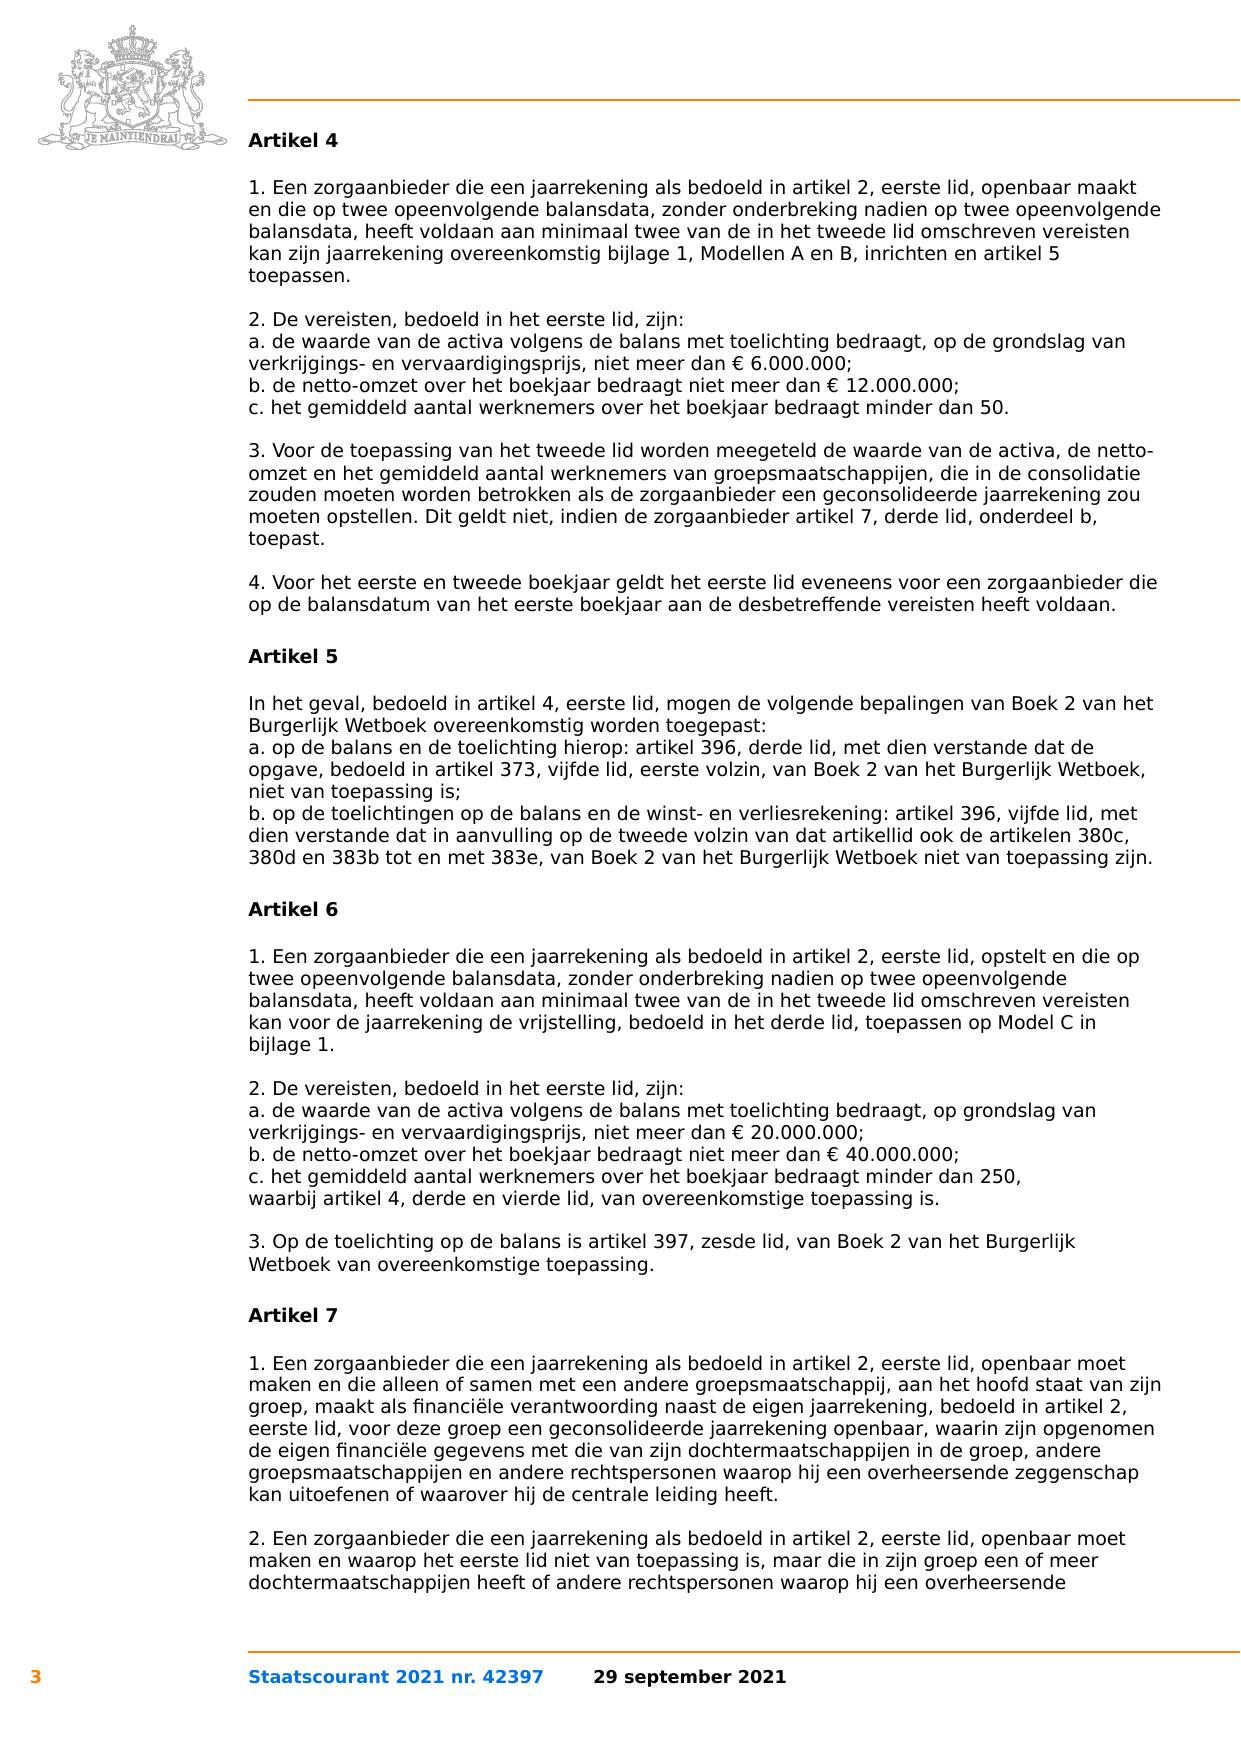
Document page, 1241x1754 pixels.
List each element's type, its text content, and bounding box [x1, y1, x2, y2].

subtitle Artikel 5 [248, 646, 1163, 668]
text 4. Voor het eerste en tweede boekjaar geldt het eerste lid eveneens voor een zorgaanbieder die op de balansdatum van het eerste boekjaar aan de desbetreffende vereisten heeft voldaan. [248, 572, 1163, 616]
text 1. Een zorgaanbieder die een jaarrekening als bedoeld in artikel 2, eerste lid, openbaar maakt en die op twee opeenvolgende balansdata, zonder onderbreking nadien op twee opeenvolgende balansdata, heeft voldaan aan minimaal twee van de in het tweede lid omschreven vereisten kan zijn jaarrekening overeenkomstig bijlage 1, Modellen A en B, inrichten en artikel 5 toepassen. [248, 177, 1163, 287]
text b. de netto-omzet over het boekjaar bedraagt niet meer dan € 12.000.000; [248, 374, 1163, 397]
text waarbij artikel 4, derde en vierde lid, van overeenkomstige toepassing is. [248, 1188, 1163, 1209]
text 2. Een zorgaanbieder die een jaarrekening als bedoeld in artikel 2, eerste lid, openbaar moet maken en waarop het eerste lid niet van toepassing is, maar die in zijn groep een of meer dochtermaatschappijen heeft of andere rechtspersonen waarop hij een overheersende [248, 1528, 1163, 1594]
text c. het gemiddeld aantal werknemers over het boekjaar bedraagt minder dan 50. [248, 397, 1163, 418]
subtitle Artikel 7 [248, 1305, 1163, 1327]
subtitle Artikel 4 [248, 130, 1163, 152]
text 3. Op de toelichting op de balans is artikel 397, zesde lid, van Boek 2 van het Burgerlijk Wetboek van overeenkomstige toepassing. [248, 1231, 1163, 1275]
picture [38, 25, 227, 150]
text 2. De vereisten, bedoeld in het eerste lid, zijn: [248, 1078, 1163, 1100]
text b. op de toelichtingen op de balans en de winst- en verliesrekening: artikel 396, vijfde lid, met dien verstande dat in aanvulling op de tweede volzin van dat artikellid ook de artikelen 380c, 380d en 383b tot en met 383e, van Boek 2 van het Burgerlijk Wetboek niet van toepassing zijn. [248, 803, 1163, 869]
text 3. Voor de toepassing van het tweede lid worden meegeteld de waarde van de activa, de netto-omzet en het gemiddeld aantal werknemers van groepsmaatschappijen, die in de consolidatie zouden moeten worden betrokken als de zorgaanbieder een geconsolideerde jaarrekening zou moeten opstellen. Dit geldt niet, indien de zorgaanbieder artikel 7, derde lid, onderdeel b, toepast. [248, 440, 1163, 550]
text 1. Een zorgaanbieder die een jaarrekening als bedoeld in artikel 2, eerste lid, openbaar moet maken en die alleen of samen met een andere groepsmaatschappij, aan het hoofd staat van zijn groep, maakt als financiële verantwoording naast de eigen jaarrekening, bedoeld in artikel 2, eerste lid, voor deze groep een geconsolideerde jaarrekening openbaar, waarin zijn opgenomen de eigen financiële gegevens met die van zijn dochtermaatschappijen in de groep, andere groepsmaatschappijen en andere rechtspersonen waarop hij een overheersende zeggenschap kan uitoefenen of waarover hij de centrale leiding heeft. [248, 1352, 1163, 1506]
text In het geval, bedoeld in artikel 4, eerste lid, mogen de volgende bepalingen van Boek 2 van het Burgerlijk Wetboek overeenkomstig worden toegepast: [248, 693, 1163, 737]
text a. op de balans en de toelichting hierop: artikel 396, derde lid, met dien verstande dat de opgave, bedoeld in artikel 373, vijfde lid, eerste volzin, van Boek 2 van het Burgerlijk Wetboek, niet van toepassing is; [248, 737, 1163, 803]
text 2. De vereisten, bedoeld in het eerste lid, zijn: [248, 309, 1163, 331]
text a. de waarde van de activa volgens de balans met toelichting bedraagt, op grondslag van verkrijgings- en vervaardigingsprijs, niet meer dan € 20.000.000; [248, 1100, 1163, 1144]
subtitle Artikel 6 [248, 899, 1163, 921]
text 1. Een zorgaanbieder die een jaarrekening als bedoeld in artikel 2, eerste lid, opstelt en die op twee opeenvolgende balansdata, zonder onderbreking nadien op twee opeenvolgende balansdata, heeft voldaan aan minimaal twee van de in het tweede lid omschreven vereisten kan voor de jaarrekening de vrijstelling, bedoeld in het derde lid, toepassen op Model C in bijlage 1. [248, 946, 1163, 1056]
text a. de waarde van de activa volgens de balans met toelichting bedraagt, op de grondslag van verkrijgings- en vervaardigingsprijs, niet meer dan € 6.000.000; [248, 331, 1163, 374]
text b. de netto-omzet over het boekjaar bedraagt niet meer dan € 40.000.000; [248, 1144, 1163, 1166]
text c. het gemiddeld aantal werknemers over het boekjaar bedraagt minder dan 250, [248, 1166, 1163, 1188]
